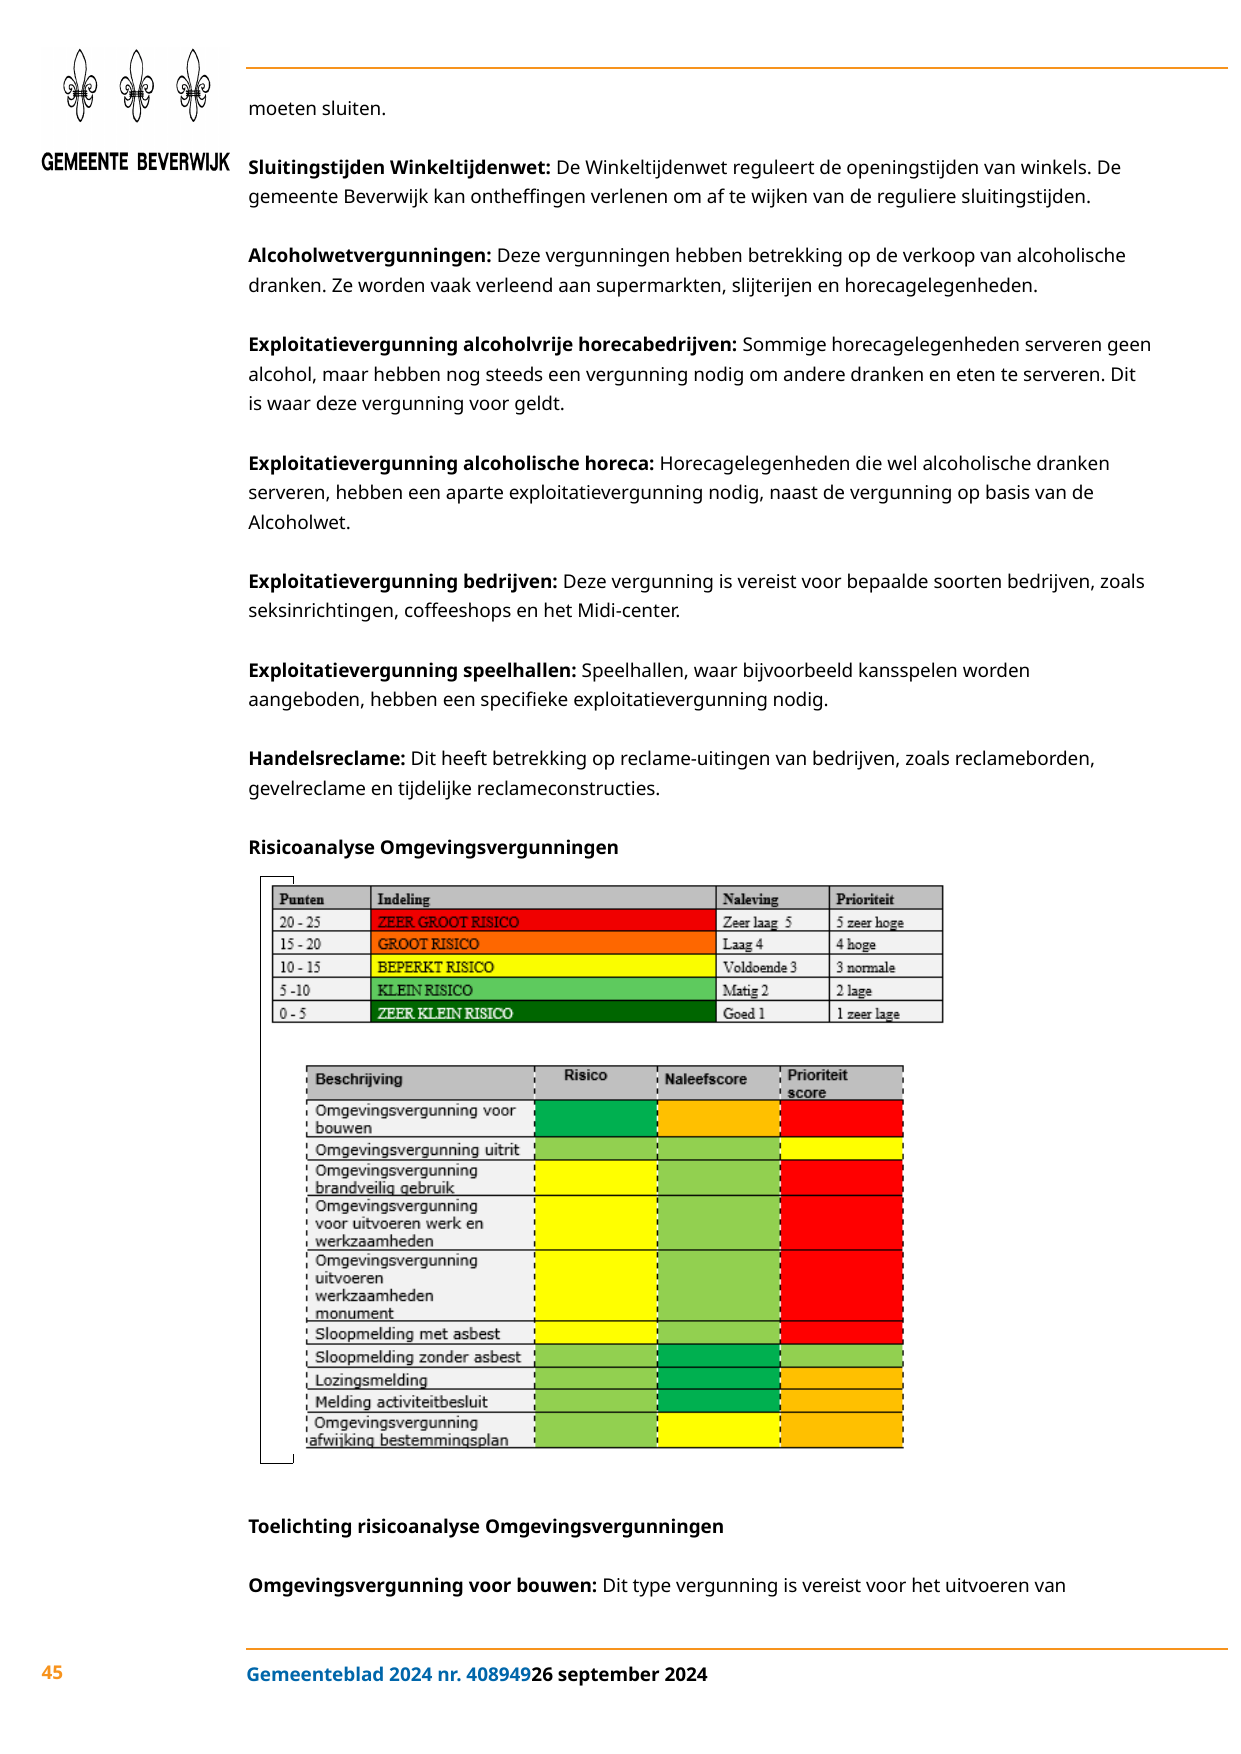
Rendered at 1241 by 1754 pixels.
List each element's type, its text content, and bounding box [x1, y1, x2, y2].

text Omgevingsvergunning voor bouwen: Dit type vergunning is vereist voor het uitvoeren van [248, 1573, 1152, 1598]
text Exploitatievergunning bedrijven: Deze vergunning is vereist voor bepaalde soorten bedrijven, zoals seksinrichtingen, coffeeshops en het Midi-center. [248, 568, 1152, 623]
text Sluitingstijden Winkeltijdenwet: De Winkeltijdenwet reguleert de openingstijden van winkels. De gemeente Beverwijk kan ontheffingen verlenen om af te wijken van de reguliere sluitingstijden. [248, 154, 1152, 209]
text moeten sluiten. [248, 95, 1152, 121]
picture [41, 47, 231, 172]
text Exploitatievergunning alcoholische horeca: Horecagelegenheden die wel alcoholische dranken serveren, hebben een aparte exploitatievergunning nodig, naast de vergunning op basis van de Alcoholwet. [248, 450, 1152, 535]
text Handelsreclame: Dit heeft betrekking op reclame-uitingen van bedrijven, zoals reclameborden, gevelreclame en tijdelijke reclameconstructies. [248, 746, 1152, 801]
picture [268, 884, 948, 1454]
text Risicoanalyse Omgevingsvergunningen [248, 834, 1152, 860]
text Alcoholwetvergunningen: Deze vergunningen hebben betrekking op de verkoop van alcoholische dranken. Ze worden vaak verleend aan supermarkten, slijterijen en horecagelegenheden. [248, 243, 1152, 298]
text Exploitatievergunning alcoholvrije horecabedrijven: Sommige horecagelegenheden serveren geen alcohol, maar hebben nog steeds een vergunning nodig om andere dranken en eten te serveren. Dit is waar deze vergunning voor geldt. [248, 331, 1152, 416]
text Exploitatievergunning speelhallen: Speelhallen, waar bijvoorbeeld kansspelen worden aangeboden, hebben een specifieke exploitatievergunning nodig. [248, 657, 1152, 712]
text Toelichting risicoanalyse Omgevingsvergunningen [248, 1513, 1152, 1539]
